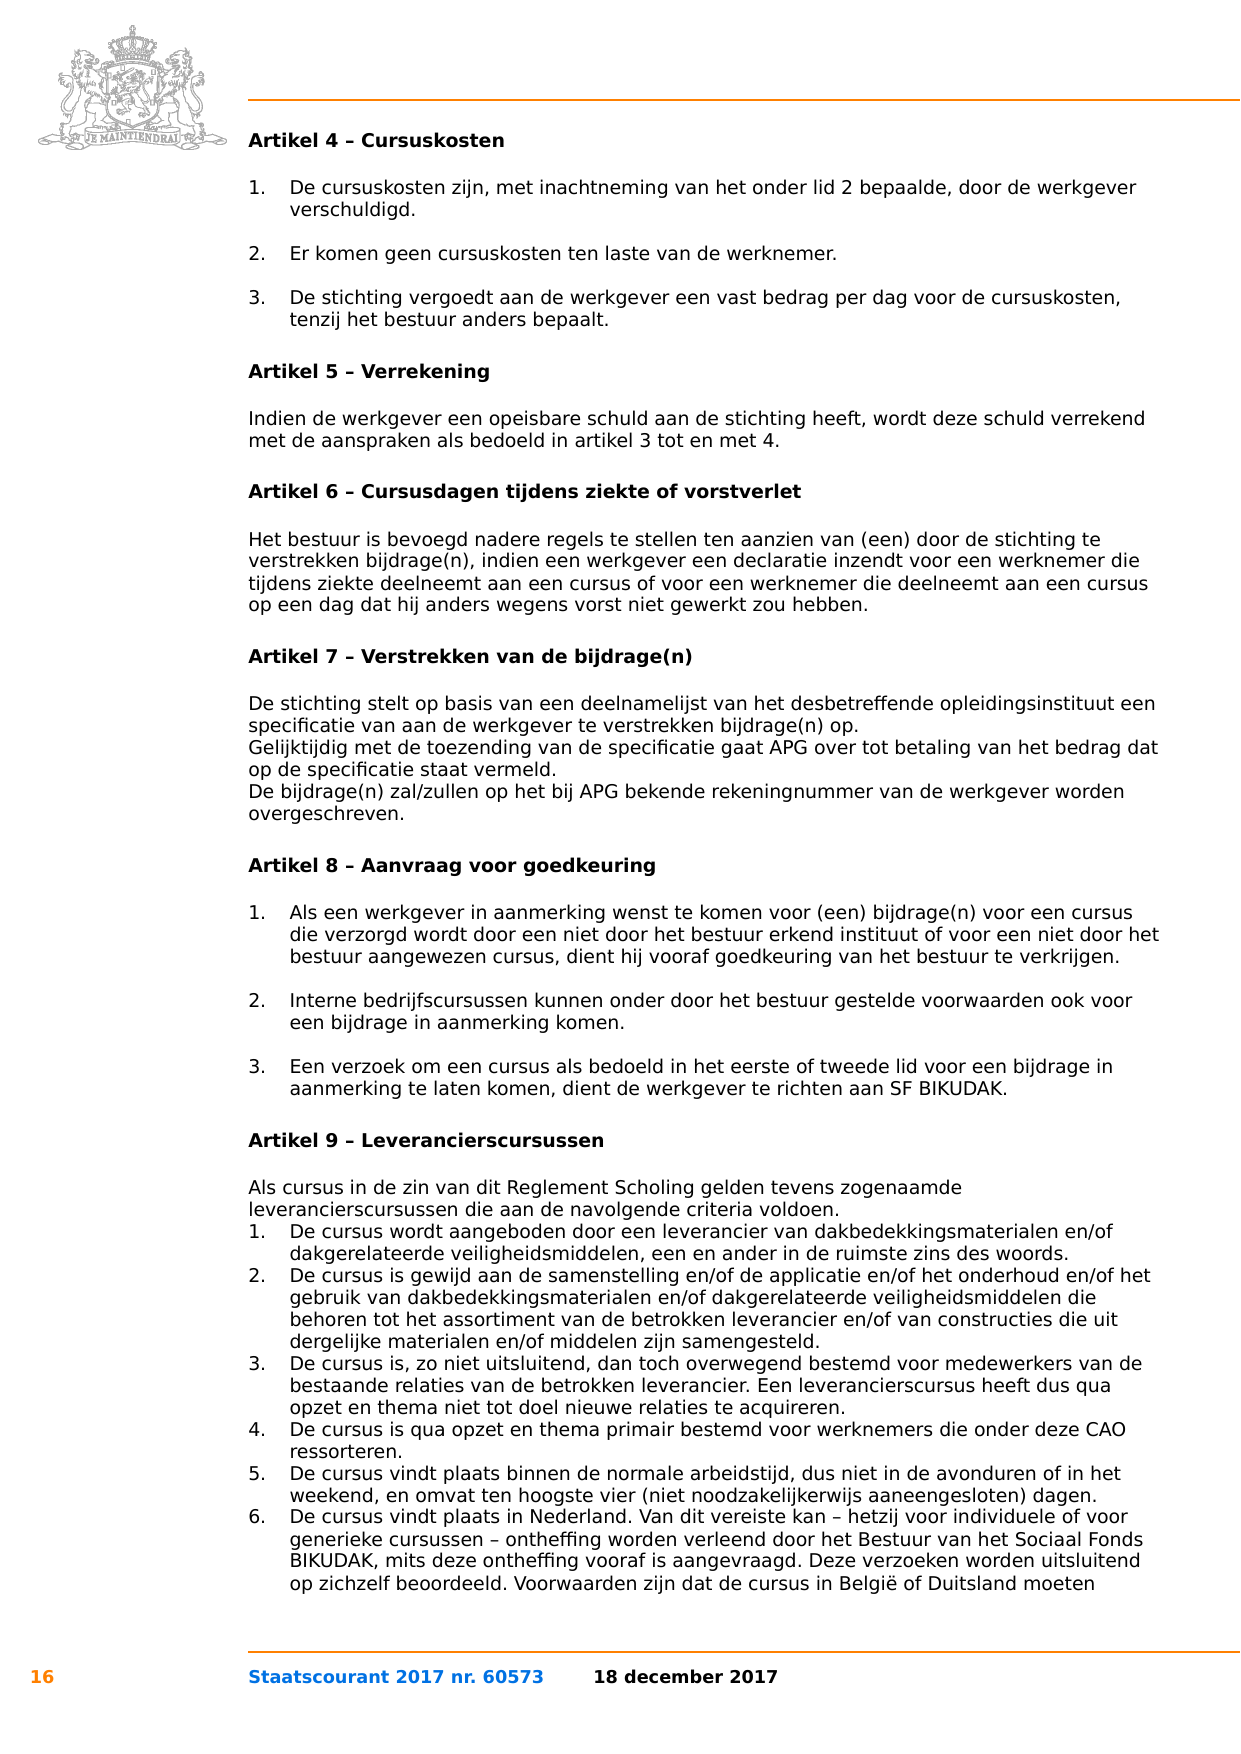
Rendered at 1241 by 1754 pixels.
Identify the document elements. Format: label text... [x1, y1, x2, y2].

text 3. Een verzoek om een cursus als bedoeld in het eerste of tweede lid voor een bijdrage in aanmerking te laten komen, dient de werkgever te richten aan SF BIKUDAK. [248, 1056, 1163, 1100]
subtitle Artikel 6 – Cursusdagen tijdens ziekte of vorstverlet [248, 481, 1163, 503]
text Indien de werkgever een opeisbare schuld aan de stichting heeft, wordt deze schuld verrekend met de aanspraken als bedoeld in artikel 3 tot en met 4. [248, 407, 1163, 451]
text 3. De cursus is, zo niet uitsluitend, dan toch overwegend bestemd voor medewerkers van de bestaande relaties van de betrokken leverancier. Een leverancierscursus heeft dus qua opzet en thema niet tot doel nieuwe relaties te acquireren. [248, 1353, 1163, 1418]
text 2. Er komen geen cursuskosten ten laste van de werknemer. [248, 243, 1163, 265]
text 1. De cursus wordt aangeboden door een leverancier van dakbedekkingsmaterialen en/of dakgerelateerde veiligheidsmiddelen, een en ander in de ruimste zins des woords. [248, 1221, 1163, 1265]
subtitle Artikel 5 – Verrekening [248, 361, 1163, 382]
text Gelijktijdig met de toezending van de specificatie gaat APG over tot betaling van het bedrag dat op de specificatie staat vermeld. [248, 737, 1163, 781]
text 6. De cursus vindt plaats in Nederland. Van dit vereiste kan – hetzij voor individuele of voor generieke cursussen – ontheffing worden verleend door het Bestuur van het Sociaal Fonds BIKUDAK, mits deze ontheffing vooraf is aangevraagd. Deze verzoeken worden uitsluitend op zichzelf beoordeeld. Voorwaarden zijn dat de cursus in België of Duitsland moeten [248, 1506, 1163, 1594]
text Het bestuur is bevoegd nadere regels te stellen ten aanzien van (een) door de stichting te verstrekken bijdrage(n), indien een werkgever een declaratie inzendt voor een werknemer die tijdens ziekte deelneemt aan een cursus of voor een werknemer die deelneemt aan een cursus op een dag dat hij anders wegens vorst niet gewerkt zou hebben. [248, 528, 1163, 616]
subtitle Artikel 9 – Leverancierscursussen [248, 1130, 1163, 1152]
text 4. De cursus is qua opzet en thema primair bestemd voor werknemers die onder deze CAO ressorteren. [248, 1418, 1163, 1462]
picture [38, 25, 227, 150]
text 3. De stichting vergoedt aan de werkgever een vast bedrag per dag voor de cursuskosten, tenzij het bestuur anders bepaalt. [248, 287, 1163, 331]
text 2. Interne bedrijfscursussen kunnen onder door het bestuur gestelde voorwaarden ook voor een bijdrage in aanmerking komen. [248, 990, 1163, 1034]
subtitle Artikel 8 – Aanvraag voor goedkeuring [248, 855, 1163, 877]
subtitle Artikel 7 – Verstrekken van de bijdrage(n) [248, 646, 1163, 668]
text De stichting stelt op basis van een deelnamelijst van het desbetreffende opleidingsinstituut een specificatie van aan de werkgever te verstrekken bijdrage(n) op. [248, 693, 1163, 737]
text 1. Als een werkgever in aanmerking wenst te komen voor (een) bijdrage(n) voor een cursus die verzorgd wordt door een niet door het bestuur erkend instituut of voor een niet door het bestuur aangewezen cursus, dient hij vooraf goedkeuring van het bestuur te verkrijgen. [248, 902, 1163, 968]
text 1. De cursuskosten zijn, met inachtneming van het onder lid 2 bepaalde, door de werkgever verschuldigd. [248, 177, 1163, 221]
text 2. De cursus is gewijd aan de samenstelling en/of de applicatie en/of het onderhoud en/of het gebruik van dakbedekkingsmaterialen en/of dakgerelateerde veiligheidsmiddelen die behoren tot het assortiment van de betrokken leverancier en/of van constructies die uit dergelijke materialen en/of middelen zijn samengesteld. [248, 1265, 1163, 1353]
text Als cursus in de zin van dit Reglement Scholing gelden tevens zogenaamde leverancierscursussen die aan de navolgende criteria voldoen. [248, 1177, 1163, 1221]
text 5. De cursus vindt plaats binnen de normale arbeidstijd, dus niet in de avonduren of in het weekend, en omvat ten hoogste vier (niet noodzakelijkerwijs aaneengesloten) dagen. [248, 1462, 1163, 1506]
subtitle Artikel 4 – Cursuskosten [248, 130, 1163, 152]
text De bijdrage(n) zal/zullen op het bij APG bekende rekeningnummer van de werkgever worden overgeschreven. [248, 781, 1163, 825]
